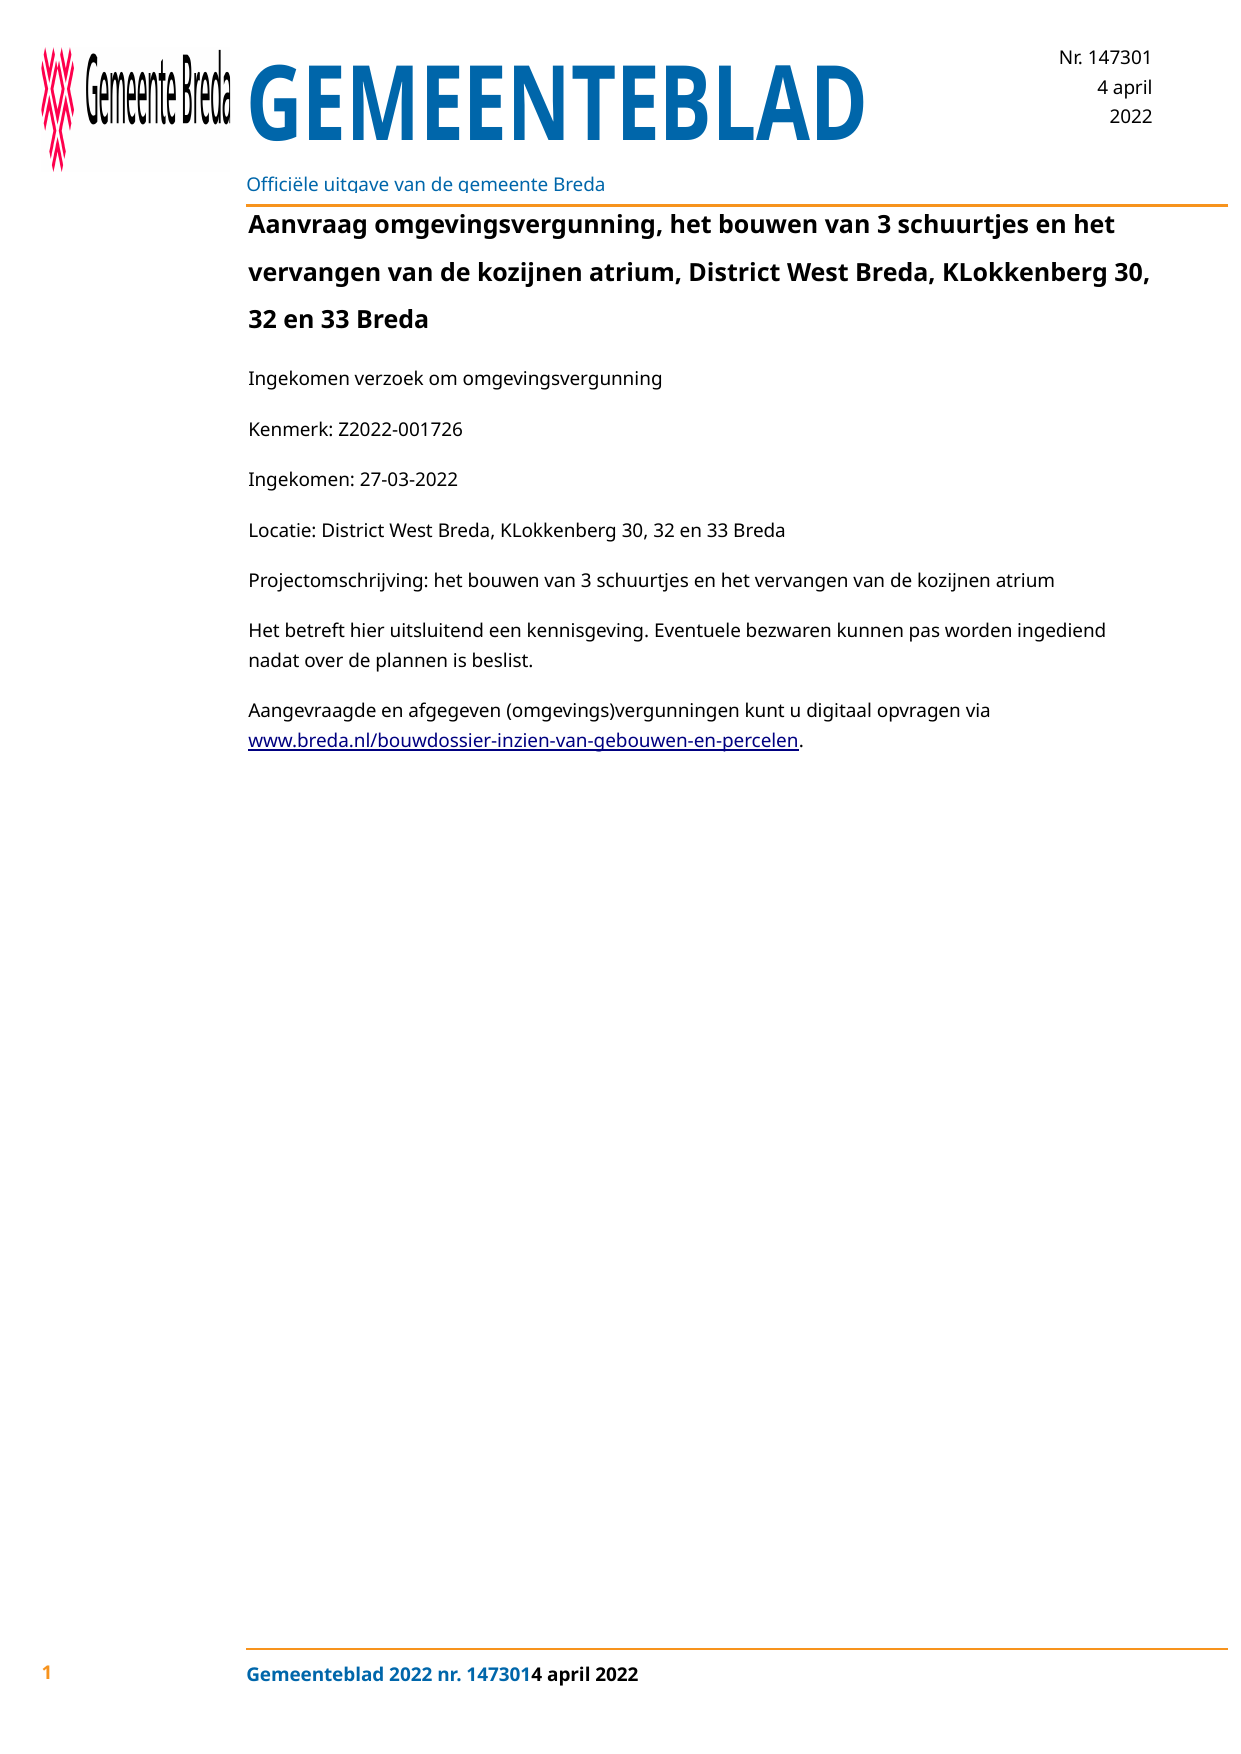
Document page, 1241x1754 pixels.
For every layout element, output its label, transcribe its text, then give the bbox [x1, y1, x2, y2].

text Aanvraag omgevingsvergunning, het bouwen van 3 schuurtjes en het vervangen van de kozijnen atrium, District West Breda, KLokkenberg 30, 32 en 33 Breda [248, 207, 1152, 336]
text Ingekomen verzoek om omgevingsvergunning [248, 366, 1152, 391]
text Kenmerk: Z2022-001726 [248, 416, 1152, 442]
picture [41, 47, 231, 172]
text Projectomschrijving: het bouwen van 3 schuurtjes en het vervangen van de kozijnen atrium [248, 567, 1152, 593]
text Locatie: District West Breda, KLokkenberg 30, 32 en 33 Breda [248, 517, 1152, 542]
text Aangevraagde en afgegeven (omgevings)vergunningen kunt u digitaal opvragen via www.breda.nl/bouwdossier-inzien-van-gebouwen-en-percelen. [248, 698, 1152, 753]
text Het betreft hier uitsluitend een kennisgeving. Eventuele bezwaren kunnen pas worden ingediend nadat over de plannen is beslist. [248, 618, 1152, 673]
text Ingekomen: 27-03-2022 [248, 466, 1152, 492]
